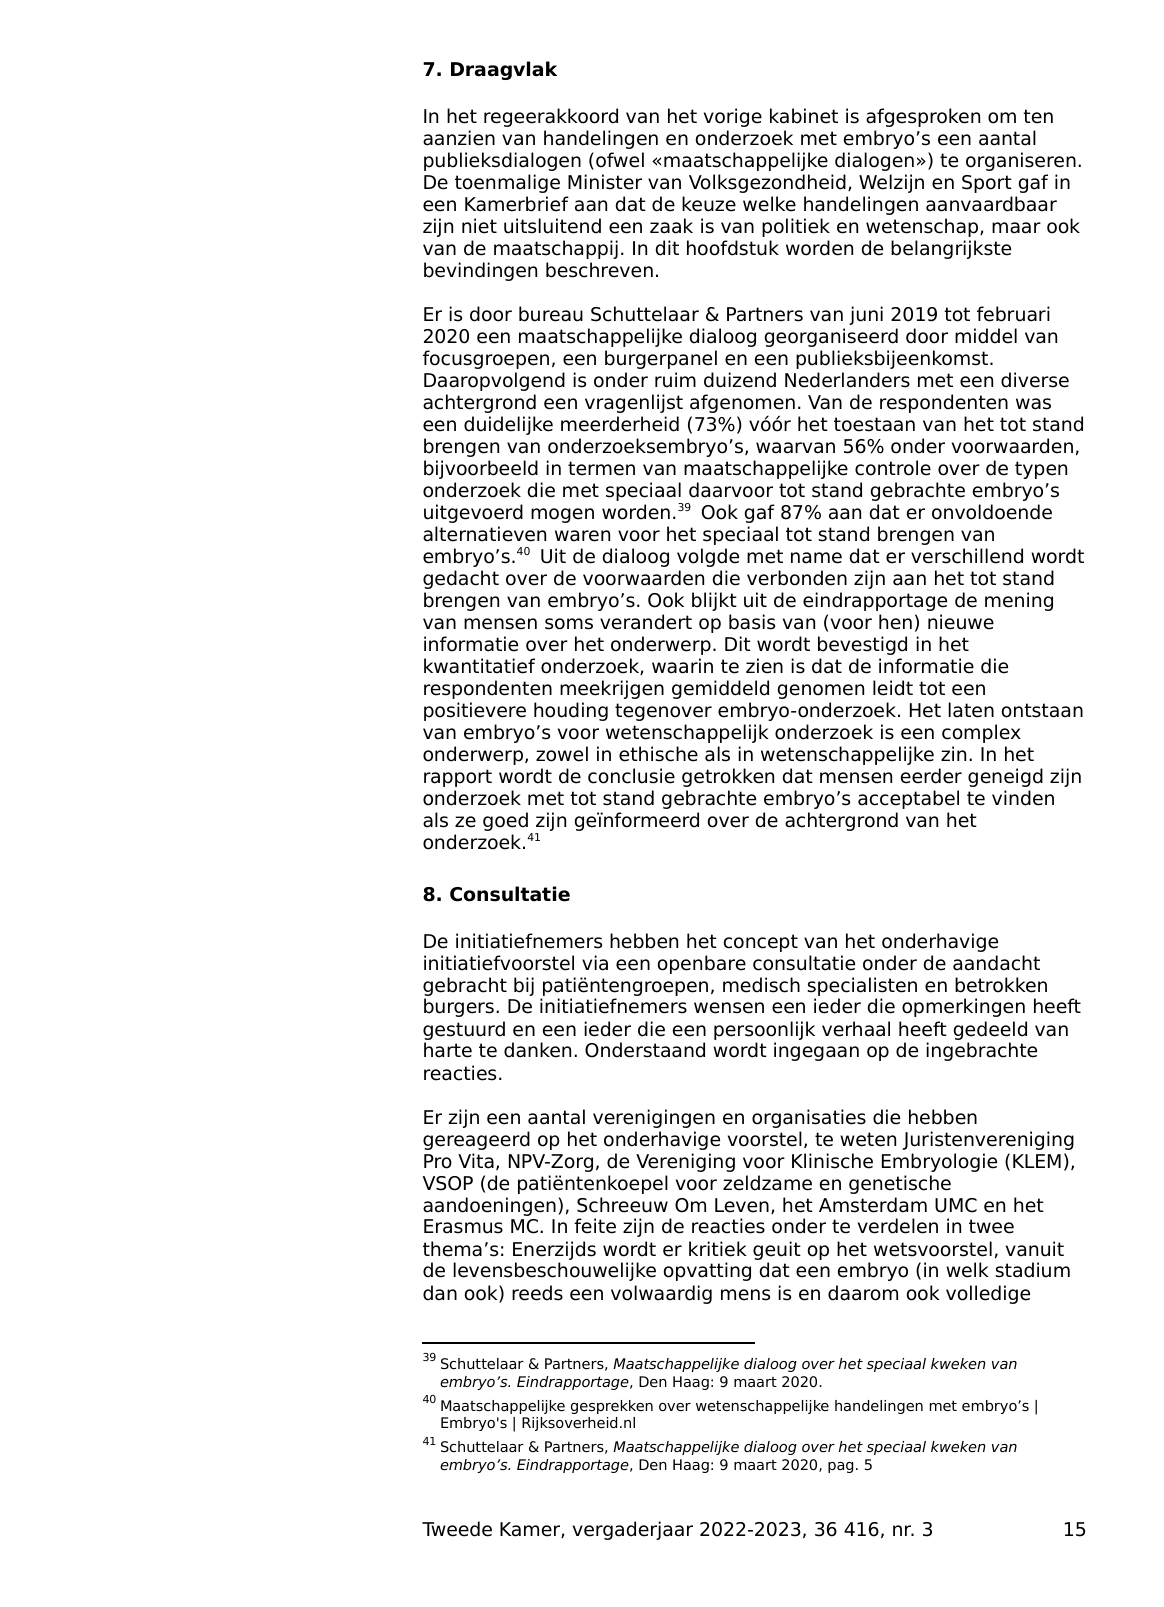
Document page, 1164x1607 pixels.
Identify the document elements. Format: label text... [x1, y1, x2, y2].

subtitle 7. Draagvlak [422, 59, 1087, 81]
text Schuttelaar & Partners, Maatschappelijke dialoog over het speciaal kweken van embryo’s. Eindrapportage, Den Haag: 9 maart 2020. [422, 1352, 1087, 1391]
text Maatschappelijke gesprekken over wetenschappelijke handelingen met embryo’s | Embryo's | Rijksoverheid.nl [422, 1393, 1087, 1432]
text Er is door bureau Schuttelaar & Partners van juni 2019 tot februari 2020 een maatschappelijke dialoog georganiseerd door middel van focusgroepen, een burgerpanel en een publieksbijeenkomst. Daaropvolgend is onder ruim duizend Nederlanders met een diverse achtergrond een vragenlijst afgenomen. Van de respondenten was een duidelijke meerderheid (73%) vóór het toestaan van het tot stand brengen van onderzoeksembryo’s, waarvan 56% onder voorwaarden, bijvoorbeeld in termen van maatschappelijke controle over de typen onderzoek die met speciaal daarvoor tot stand gebrachte embryo’s uitgevoerd mogen worden. Ook gaf 87% aan dat er onvoldoende alternatieven waren voor het speciaal tot stand brengen van embryo’s. Uit de dialoog volgde met name dat er verschillend wordt gedacht over de voorwaarden die verbonden zijn aan het tot stand brengen van embryo’s. Ook blijkt uit de eindrapportage de mening van mensen soms verandert op basis van (voor hen) nieuwe informatie over het onderwerp. Dit wordt bevestigd in het kwantitatief onderzoek, waarin te zien is dat de informatie die respondenten meekrijgen gemiddeld genomen leidt tot een positievere houding tegenover embryo-onderzoek. Het laten ontstaan van embryo’s voor wetenschappelijk onderzoek is een complex onderwerp, zowel in ethische als in wetenschappelijke zin. In het rapport wordt de conclusie getrokken dat mensen eerder geneigd zijn onderzoek met tot stand gebrachte embryo’s acceptabel te vinden als ze goed zijn geïnformeerd over de achtergrond van het onderzoek. [422, 304, 1087, 853]
text Er zijn een aantal verenigingen en organisaties die hebben gereageerd op het onderhavige voorstel, te weten Juristenvereniging Pro Vita, NPV-Zorg, de Vereniging voor Klinische Embryologie (KLEM), VSOP (de patiëntenkoepel voor zeldzame en genetische aandoeningen), Schreeuw Om Leven, het Amsterdam UMC en het Erasmus MC. In feite zijn de reacties onder te verdelen in twee thema’s: Enerzijds wordt er kritiek geuit op het wetsvoorstel, vanuit de levensbeschouwelijke opvatting dat een embryo (in welk stadium dan ook) reeds een volwaardig mens is en daarom ook volledige [422, 1107, 1087, 1304]
subtitle 8. Consultatie [422, 883, 1087, 906]
text Schuttelaar & Partners, Maatschappelijke dialoog over het speciaal kweken van embryo’s. Eindrapportage, Den Haag: 9 maart 2020, pag. 5 [422, 1435, 1087, 1474]
text De initiatiefnemers hebben het concept van het onderhavige initiatiefvoorstel via een openbare consultatie onder de aandacht gebracht bij patiëntengroepen, medisch specialisten en betrokken burgers. De initiatiefnemers wensen een ieder die opmerkingen heeft gestuurd en een ieder die een persoonlijk verhaal heeft gedeeld van harte te danken. Onderstaand wordt ingegaan op de ingebrachte reacties. [422, 931, 1087, 1084]
text In het regeerakkoord van het vorige kabinet is afgesproken om ten aanzien van handelingen en onderzoek met embryo’s een aantal publieksdialogen (ofwel «maatschappelijke dialogen») te organiseren. De toenmalige Minister van Volksgezondheid, Welzijn en Sport gaf in een Kamerbrief aan dat de keuze welke handelingen aanvaardbaar zijn niet uitsluitend een zaak is van politiek en wetenschap, maar ook van de maatschappij. In dit hoofdstuk worden de belangrijkste bevindingen beschreven. [422, 106, 1087, 282]
